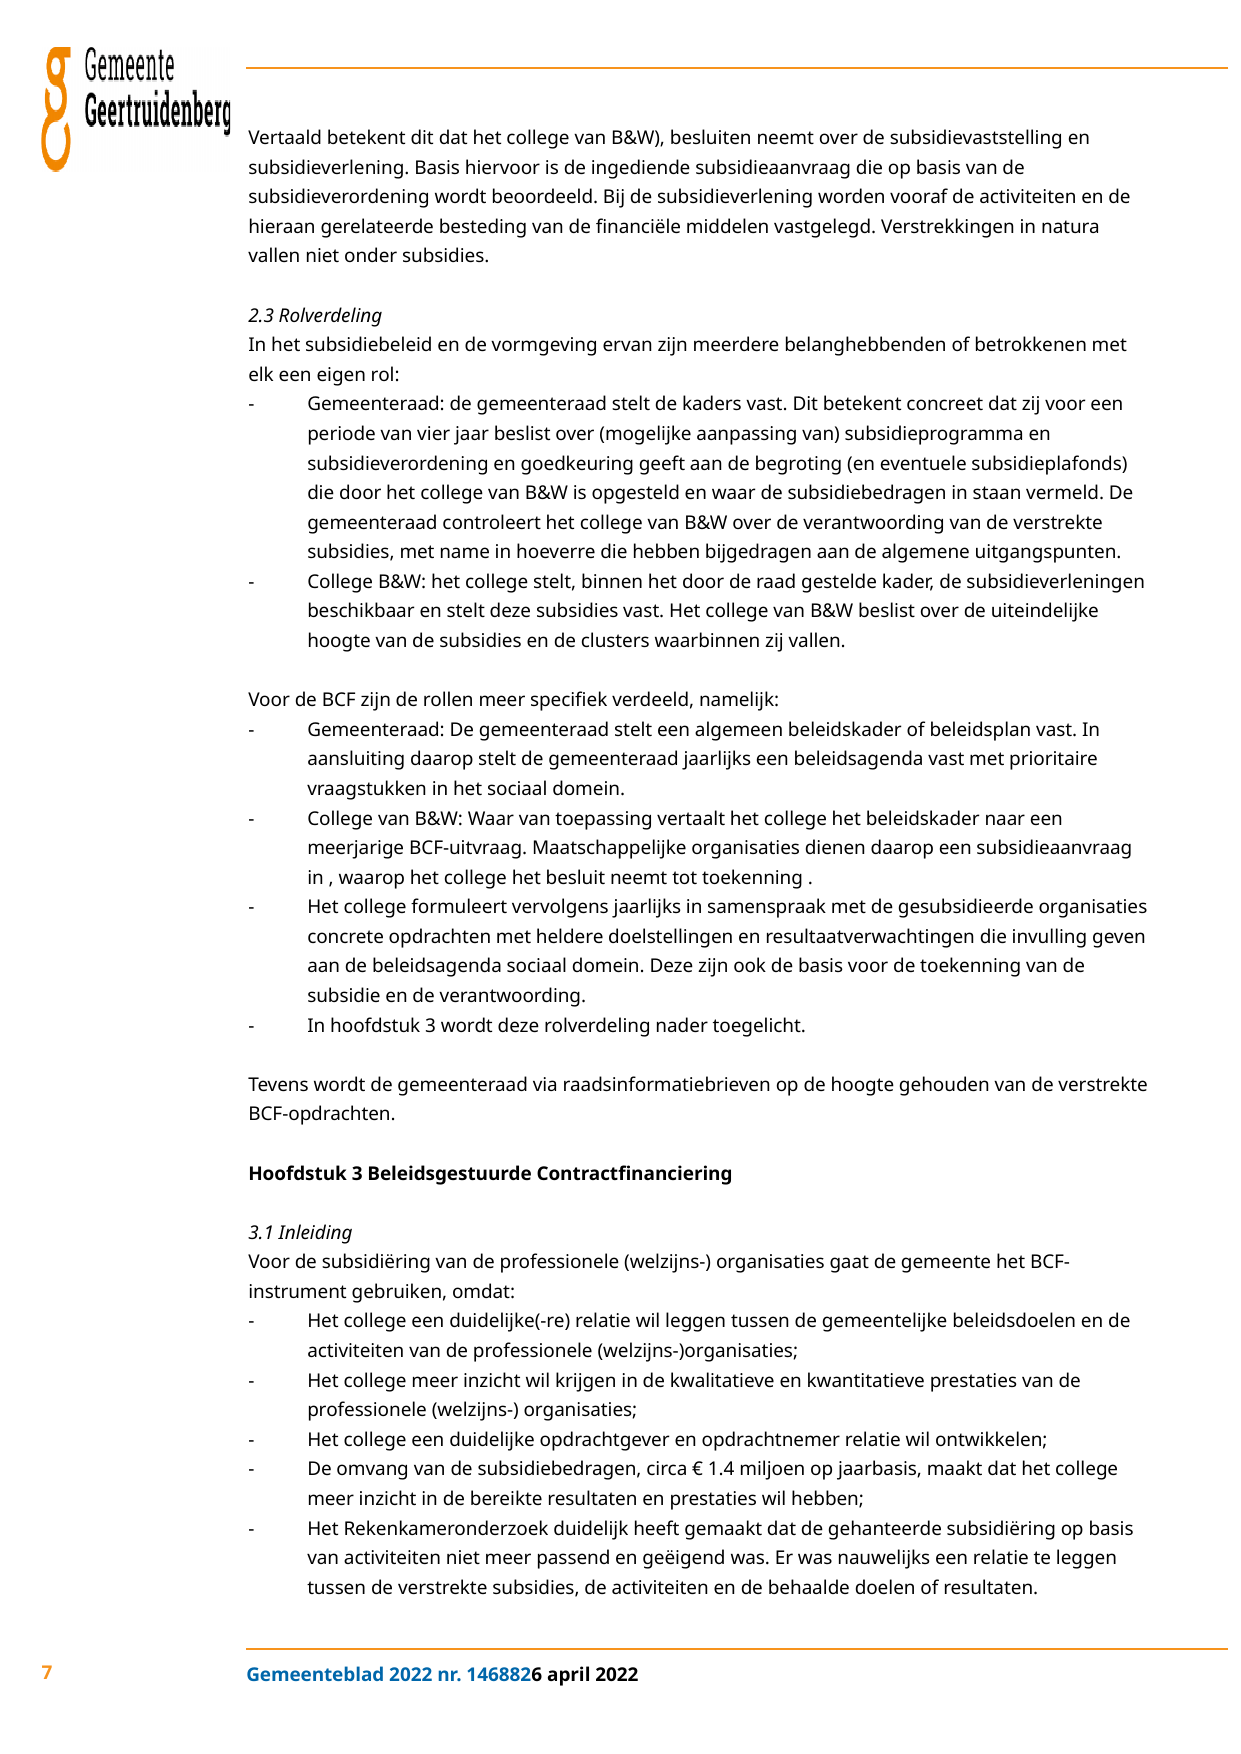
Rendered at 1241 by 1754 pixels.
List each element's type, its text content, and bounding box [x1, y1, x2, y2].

text Tevens wordt de gemeenteraad via raadsinformatiebrieven op de hoogte gehouden van de verstrekte BCF-opdrachten. [248, 1071, 1152, 1126]
text In het subsidiebeleid en de vormgeving ervan zijn meerdere belanghebbenden of betrokkenen met elk een eigen rol: [248, 331, 1152, 387]
list Het college formuleert vervolgens jaarlijks in samenspraak met de gesubsidieerde organisaties concrete opdrachten met heldere doelstellingen en resultaatverwachtingen die invulling geven aan de beleidsagenda sociaal domein. Deze zijn ook de basis voor de toekenning van de subsidie en de verantwoording. [248, 893, 1152, 1008]
text Vertaald betekent dit dat het college van B&W), besluiten neemt over de subsidievaststelling en subsidieverlening. Basis hiervoor is de ingediende subsidieaanvraag die op basis van de subsidieverordening wordt beoordeeld. Bij de subsidieverlening worden vooraf de activiteiten en de hieraan gerelateerde besteding van de financiële middelen vastgelegd. Verstrekkingen in natura vallen niet onder subsidies. [248, 124, 1152, 268]
list Gemeenteraad: de gemeenteraad stelt de kaders vast. Dit betekent concreet dat zij voor een periode van vier jaar beslist over (mogelijke aanpassing van) subsidieprogramma en subsidieverordening en goedkeuring geeft aan de begroting (en eventuele subsidieplafonds) die door het college van B&W is opgesteld en waar de subsidiebedragen in staan vermeld. De gemeenteraad controleert het college van B&W over de verantwoording van de verstrekte subsidies, met name in hoeverre die hebben bijgedragen aan de algemene uitgangspunten. [248, 391, 1152, 564]
text Voor de subsidiëring van de professionele (welzijns-) organisaties gaat de gemeente het BCF-instrument gebruiken, omdat: [248, 1248, 1152, 1304]
picture [41, 47, 231, 172]
list In hoofdstuk 3 wordt deze rolverdeling nader toegelicht. [248, 1012, 1152, 1038]
list Het college meer inzicht wil krijgen in de kwalitatieve en kwantitatieve prestaties van de professionele (welzijns-) organisaties; [248, 1367, 1152, 1422]
list Het college een duidelijke opdrachtgever en opdrachtnemer relatie wil ontwikkelen; [248, 1426, 1152, 1452]
list Gemeenteraad: De gemeenteraad stelt een algemeen beleidskader of beleidsplan vast. In aansluiting daarop stelt de gemeenteraad jaarlijks een beleidsagenda vast met prioritaire vraagstukken in het sociaal domein. [248, 716, 1152, 801]
list College B&W: het college stelt, binnen het door de raad gestelde kader, de subsidieverleningen beschikbaar en stelt deze subsidies vast. Het college van B&W beslist over de uiteindelijke hoogte van de subsidies en de clusters waarbinnen zij vallen. [248, 568, 1152, 653]
list Het college een duidelijke(-re) relatie wil leggen tussen de gemeentelijke beleidsdoelen en de activiteiten van de professionele (welzijns-)organisaties; [248, 1308, 1152, 1363]
list De omvang van de subsidiebedragen, circa € 1.4 miljoen op jaarbasis, maakt dat het college meer inzicht in de bereikte resultaten en prestaties wil hebben; [248, 1456, 1152, 1511]
list College van B&W: Waar van toepassing vertaalt het college het beleidskader naar een meerjarige BCF-uitvraag. Maatschappelijke organisaties dienen daarop een subsidieaanvraag in , waarop het college het besluit neemt tot toekenning . [248, 805, 1152, 890]
text Hoofdstuk 3 Beleidsgestuurde Contractfinanciering [248, 1160, 1152, 1186]
text 2.3 Rolverdeling [248, 302, 1152, 328]
text Voor de BCF zijn de rollen meer specifiek verdeeld, namelijk: [248, 686, 1152, 712]
list Het Rekenkameronderzoek duidelijk heeft gemaakt dat de gehanteerde subsidiëring op basis van activiteiten niet meer passend en geëigend was. Er was nauwelijks een relatie te leggen tussen de verstrekte subsidies, de activiteiten en de behaalde doelen of resultaten. [248, 1515, 1152, 1600]
text 3.1 Inleiding [248, 1219, 1152, 1245]
